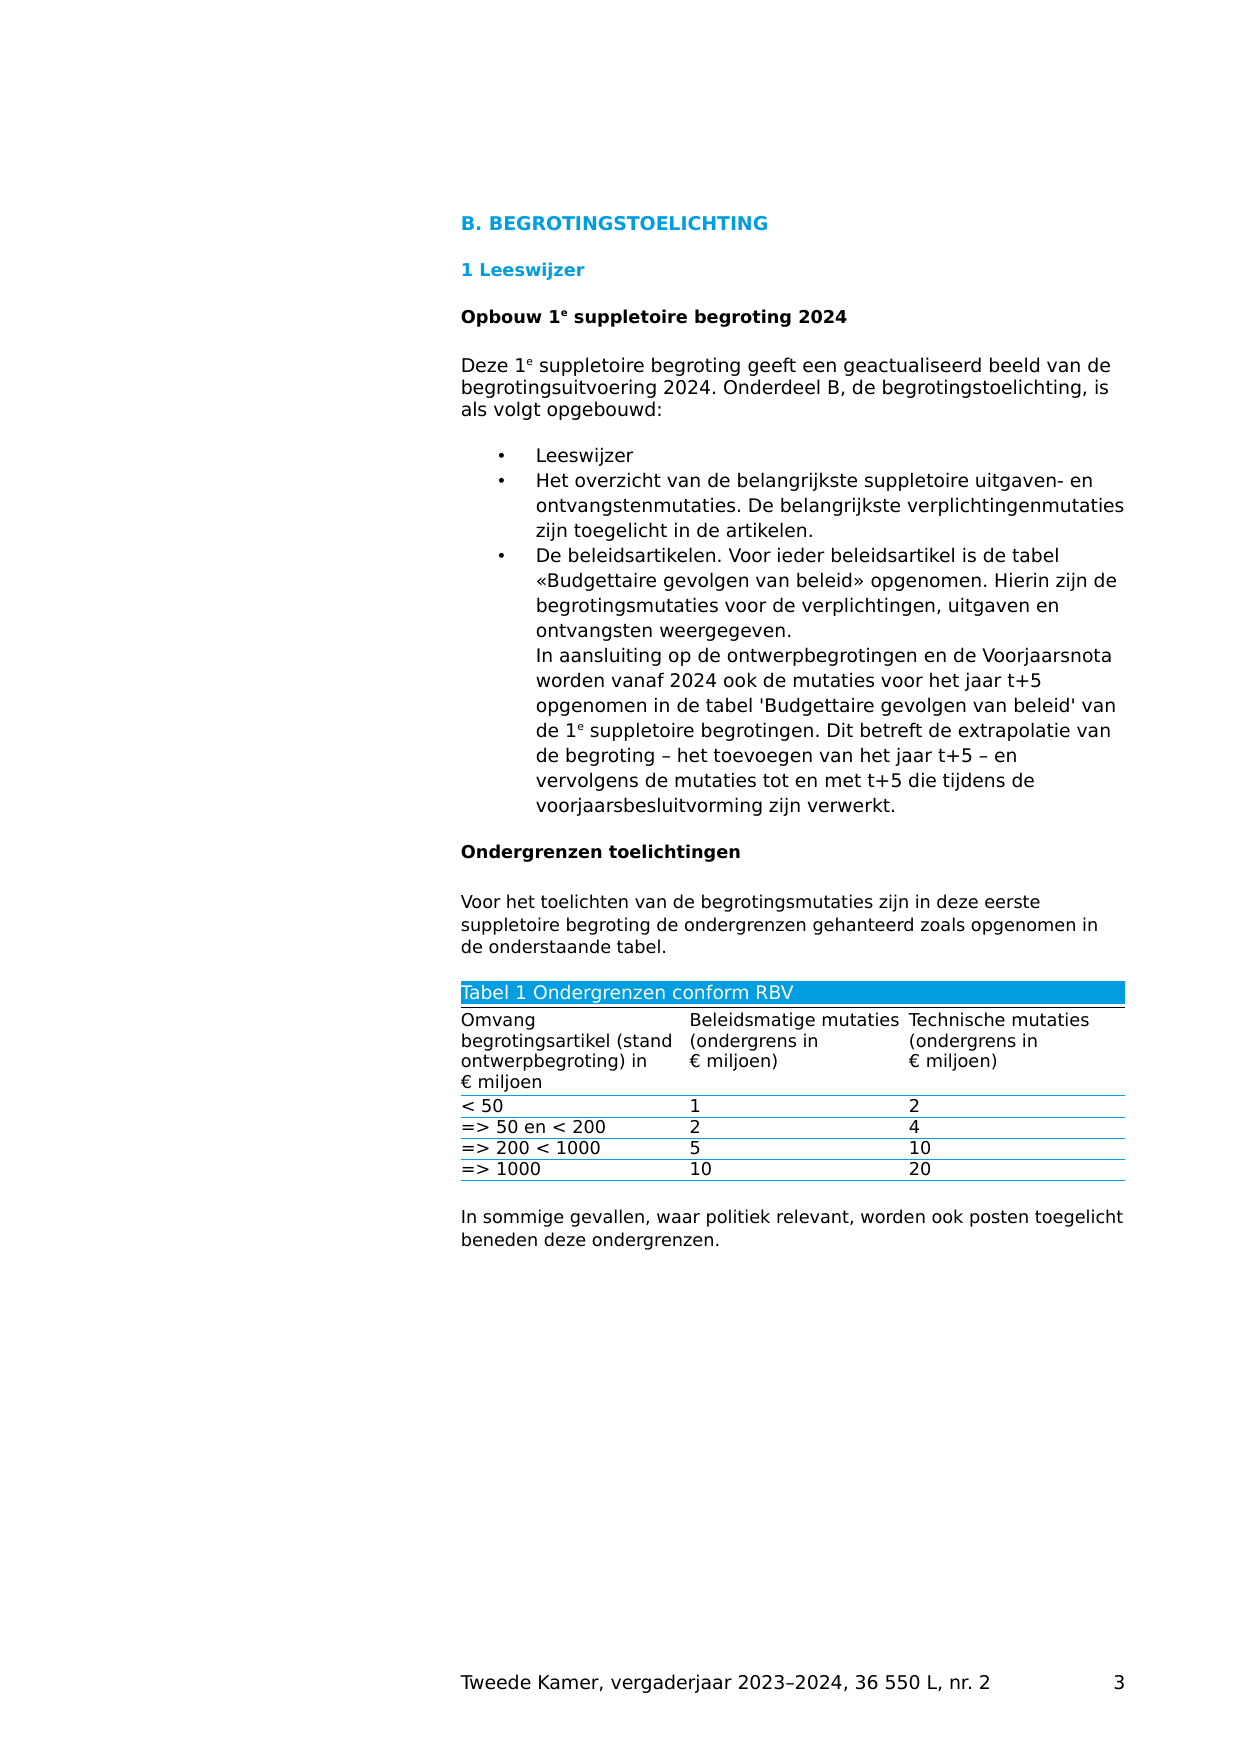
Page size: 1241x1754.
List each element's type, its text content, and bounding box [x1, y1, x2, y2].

table_cell => 50 en < 200 [461, 1118, 686, 1138]
table_cell 2 [686, 1118, 906, 1138]
table_cell 20 [906, 1160, 1125, 1180]
title 1 Leeswijzer [461, 258, 1125, 281]
table_cell 10 [686, 1160, 906, 1180]
text Voor het toelichten van de begrotingsmutaties zijn in deze eerste suppletoire begroting de ondergrenzen gehanteerd zoals opgenomen in de onderstaande tabel. [461, 890, 1125, 958]
table_cell => 1000 [461, 1160, 686, 1180]
table_cell < 50 [461, 1096, 686, 1116]
text In sommige gevallen, waar politiek relevant, worden ook posten toegelicht beneden deze ondergrenzen. [461, 1205, 1125, 1251]
table_cell 5 [686, 1139, 906, 1159]
table_cell 4 [906, 1118, 1125, 1138]
list De beleidsartikelen. Voor ieder beleidsartikel is de tabel «Budgettaire gevolgen van beleid» opgenomen. Hierin zijn de begrotingsmutaties voor de verplichtingen, uitgaven en ontvangsten weergegeven. In aansluiting op de ontwerpbegrotingen en de Voorjaarsnota worden vanaf 2024 ook de mutaties voor het jaar t+5 opgenomen in de tabel 'Budgettaire gevolgen van beleid' van de 1e suppletoire begrotingen. Dit betreft de extrapolatie van de begroting – het toevoegen van het jaar t+5 – en vervolgens de mutaties tot en met t+5 die tijdens de voorjaarsbesluitvorming zijn verwerkt. [498, 543, 1125, 818]
table_cell => 200 < 1000 [461, 1139, 686, 1159]
table_cell Beleidsmatige mutaties (ondergrens in € miljoen) [686, 1008, 906, 1095]
table_cell 10 [906, 1139, 1125, 1159]
list Het overzicht van de belangrijkste suppletoire uitgaven- en ontvangstenmutaties. De belangrijkste verplichtingenmutaties zijn toegelicht in de artikelen. [498, 468, 1125, 543]
table_cell 1 [686, 1096, 906, 1116]
table_cell Technische mutaties (ondergrens in € miljoen) [906, 1008, 1125, 1095]
table_cell 2 [906, 1096, 1125, 1116]
title B. BEGROTINGSTOELICHTING [461, 213, 1125, 235]
table_cell Omvang begrotingsartikel (stand ontwerpbegroting) in € miljoen [461, 1008, 686, 1095]
text Deze 1e suppletoire begroting geeft een geactualiseerd beeld van de begrotingsuitvoering 2024. Onderdeel B, de begrotingstoelichting, is als volgt opgebouwd: [461, 355, 1125, 443]
text Opbouw 1e suppletoire begroting 2024 [461, 305, 1125, 328]
text Ondergrenzen toelichtingen [461, 840, 1125, 863]
list Leeswijzer [498, 443, 1125, 468]
